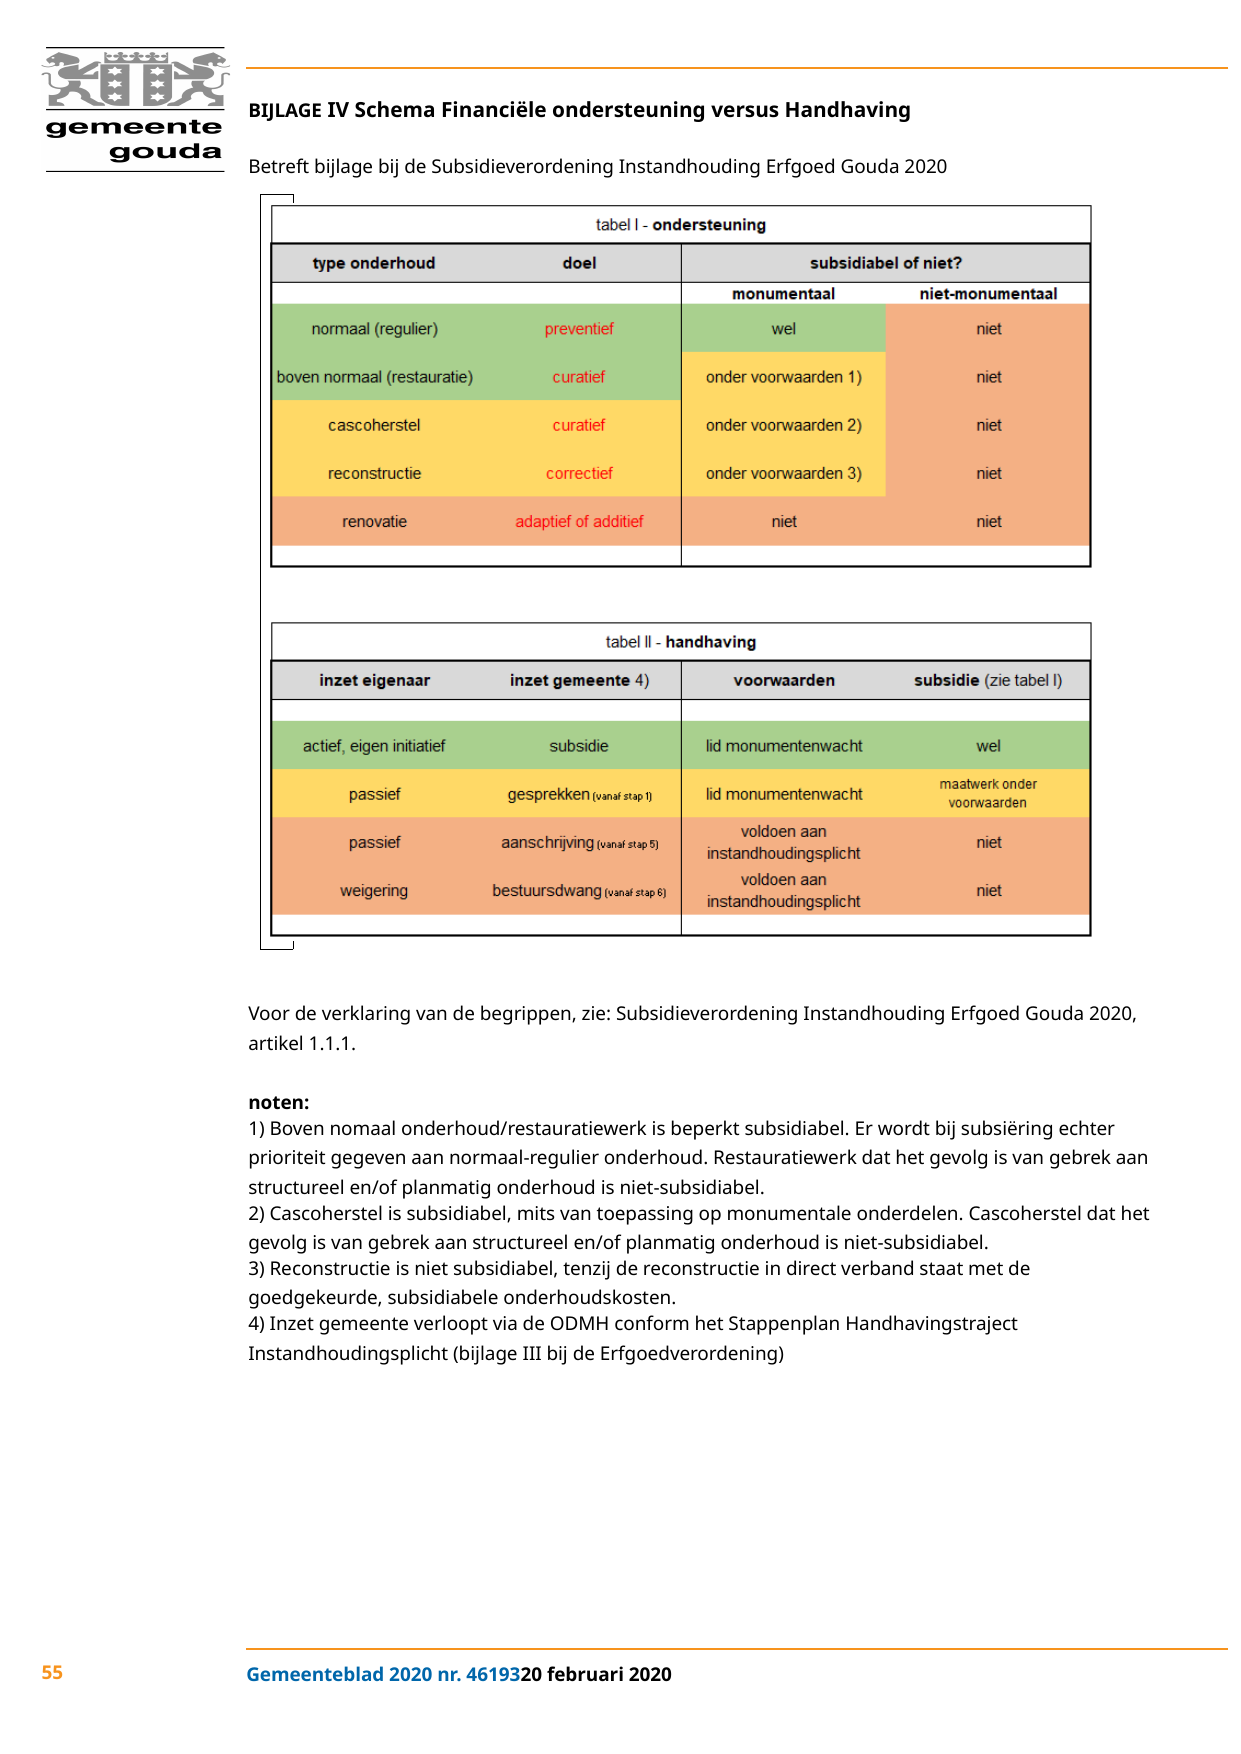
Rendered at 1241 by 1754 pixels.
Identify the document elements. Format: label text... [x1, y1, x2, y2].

text Betreft bijlage bij de Subsidieverordening Instandhouding Erfgoed Gouda 2020 [248, 153, 1152, 179]
picture [268, 203, 1096, 941]
text BIJLAGE IV Schema Financiële ondersteuning versus Handhaving [248, 95, 1152, 123]
table_cell 4) Inzet gemeente verloopt via de ODMH conform het Stappenplan Handhavingstraject Instandhoudingsplicht (bijlage III bij de Erfgoedverordening) [248, 1310, 1152, 1366]
table_cell 2) Cascoherstel is subsidiabel, mits van toepassing op monumentale onderdelen. Cascoherstel dat het gevolg is van gebrek aan structureel en/of planmatig onderhoud is niet-subsidiabel. [248, 1200, 1152, 1255]
text Voor de verklaring van de begrippen, zie: Subsidieverordening Instandhouding Erfgoed Gouda 2020, artikel 1.1.1. [248, 1000, 1152, 1056]
table_cell 3) Reconstructie is niet subsidiabel, tenzij de reconstructie in direct verband staat met de goedgekeurde, subsidiabele onderhoudskosten. [248, 1255, 1152, 1310]
picture [41, 47, 231, 172]
table_cell 1) Boven nomaal onderhoud/restauratiewerk is beperkt subsidiabel. Er wordt bij subsiëring echter prioriteit gegeven aan normaal-regulier onderhoud. Restauratiewerk dat het gevolg is van gebrek aan structureel en/of planmatig onderhoud is niet-subsidiabel. [248, 1115, 1152, 1200]
table_header noten: [248, 1089, 1152, 1115]
